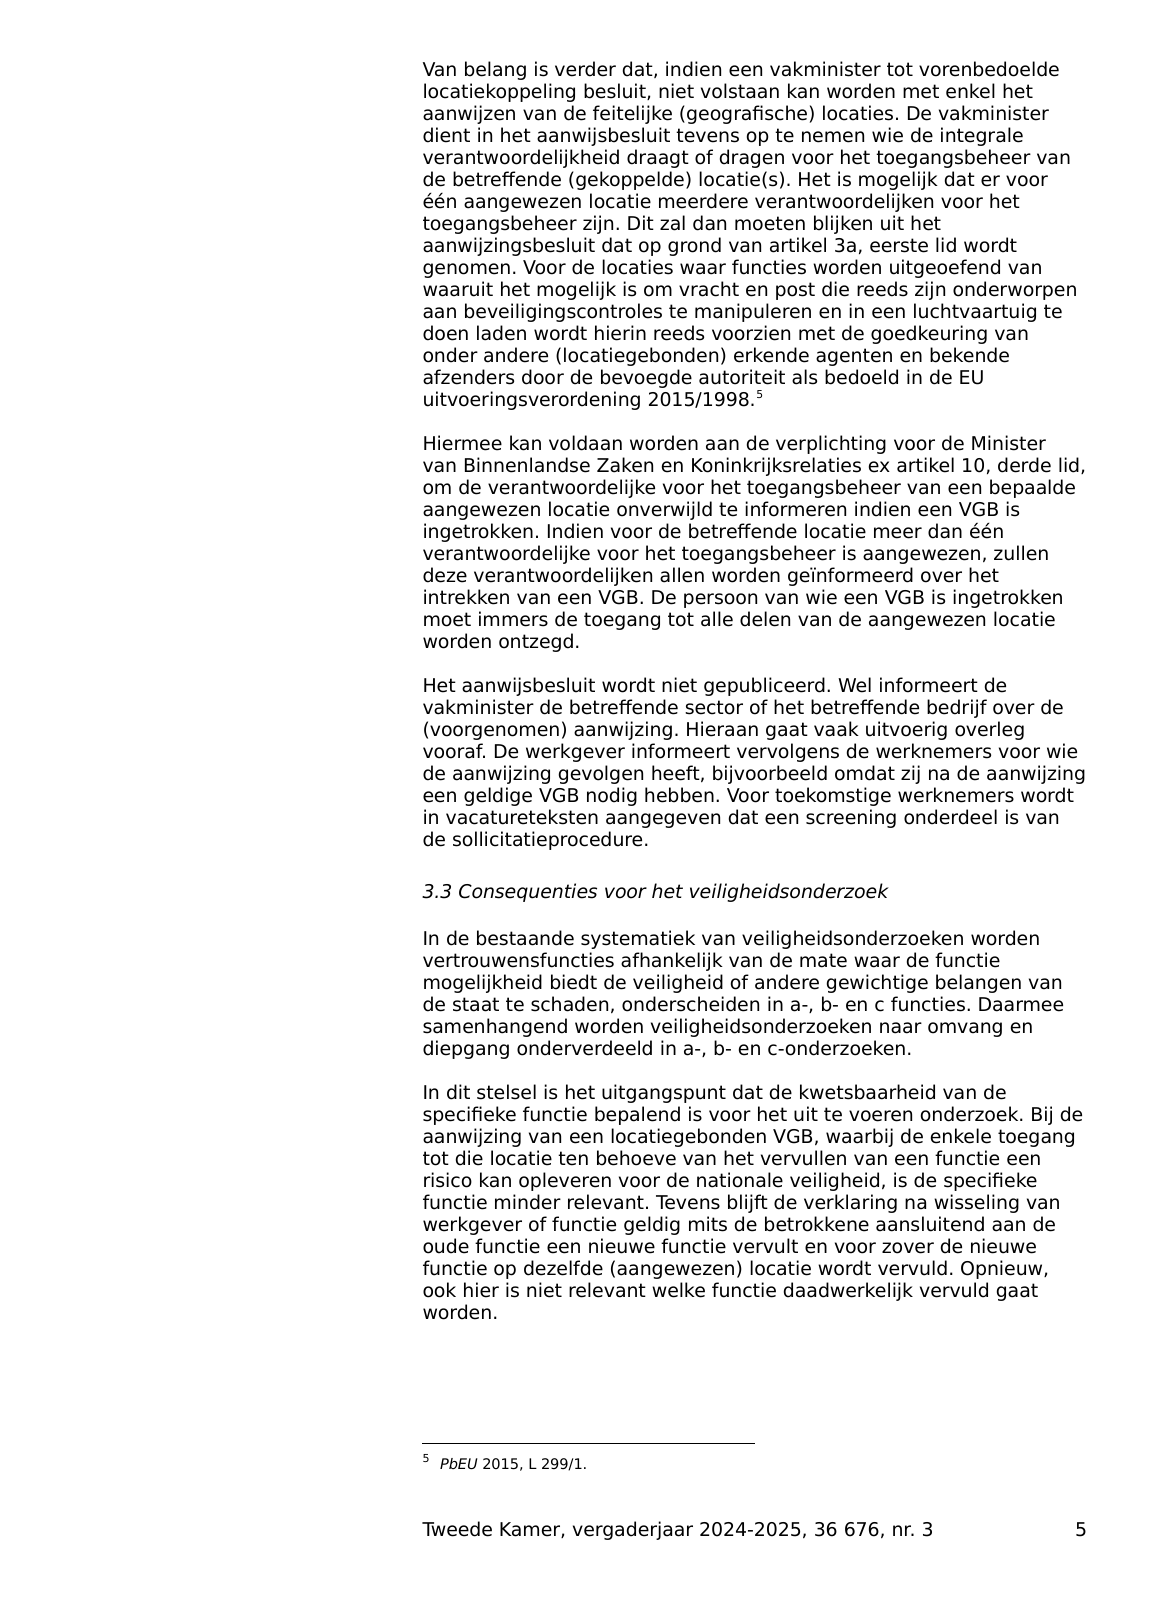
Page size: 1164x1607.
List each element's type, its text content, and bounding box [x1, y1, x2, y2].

text PbEU 2015, L 299/1. [422, 1452, 1087, 1474]
text In dit stelsel is het uitgangspunt dat de kwetsbaarheid van de specifieke functie bepalend is voor het uit te voeren onderzoek. Bij de aanwijzing van een locatiegebonden VGB, waarbij de enkele toegang tot die locatie ten behoeve van het vervullen van een functie een risico kan opleveren voor de nationale veiligheid, is de specifieke functie minder relevant. Tevens blijft de verklaring na wisseling van werkgever of functie geldig mits de betrokkene aansluitend aan de oude functie een nieuwe functie vervult en voor zover de nieuwe functie op dezelfde (aangewezen) locatie wordt vervuld. Opnieuw, ook hier is niet relevant welke functie daadwerkelijk vervuld gaat worden. [422, 1082, 1087, 1323]
text Het aanwijsbesluit wordt niet gepubliceerd. Wel informeert de vakminister de betreffende sector of het betreffende bedrijf over de (voorgenomen) aanwijzing. Hieraan gaat vaak uitvoerig overleg vooraf. De werkgever informeert vervolgens de werknemers voor wie de aanwijzing gevolgen heeft, bijvoorbeeld omdat zij na de aanwijzing een geldige VGB nodig hebben. Voor toekomstige werknemers wordt in vacatureteksten aangegeven dat een screening onderdeel is van de sollicitatieprocedure. [422, 675, 1087, 851]
subtitle 3.3 Consequenties voor het veiligheidsonderzoek [422, 881, 1087, 903]
text Hiermee kan voldaan worden aan de verplichting voor de Minister van Binnenlandse Zaken en Koninkrijksrelaties ex artikel 10, derde lid, om de verantwoordelijke voor het toegangsbeheer van een bepaalde aangewezen locatie onverwijld te informeren indien een VGB is ingetrokken. Indien voor de betreffende locatie meer dan één verantwoordelijke voor het toegangsbeheer is aangewezen, zullen deze verantwoordelijken allen worden geïnformeerd over het intrekken van een VGB. De persoon van wie een VGB is ingetrokken moet immers de toegang tot alle delen van de aangewezen locatie worden ontzegd. [422, 433, 1087, 653]
text In de bestaande systematiek van veiligheidsonderzoeken worden vertrouwensfuncties afhankelijk van de mate waar de functie mogelijkheid biedt de veiligheid of andere gewichtige belangen van de staat te schaden, onderscheiden in a-, b- en c functies. Daarmee samenhangend worden veiligheidsonderzoeken naar omvang en diepgang onderverdeeld in a-, b- en c-onderzoeken. [422, 928, 1087, 1059]
text Van belang is verder dat, indien een vakminister tot vorenbedoelde locatiekoppeling besluit, niet volstaan kan worden met enkel het aanwijzen van de feitelijke (geografische) locaties. De vakminister dient in het aanwijsbesluit tevens op te nemen wie de integrale verantwoordelijkheid draagt of dragen voor het toegangsbeheer van de betreffende (gekoppelde) locatie(s). Het is mogelijk dat er voor één aangewezen locatie meerdere verantwoordelijken voor het toegangsbeheer zijn. Dit zal dan moeten blijken uit het aanwijzingsbesluit dat op grond van artikel 3a, eerste lid wordt genomen. Voor de locaties waar functies worden uitgeoefend van waaruit het mogelijk is om vracht en post die reeds zijn onderworpen aan beveiligingscontroles te manipuleren en in een luchtvaartuig te doen laden wordt hierin reeds voorzien met de goedkeuring van onder andere (locatiegebonden) erkende agenten en bekende afzenders door de bevoegde autoriteit als bedoeld in de EU uitvoeringsverordening 2015/1998. [422, 59, 1087, 411]
